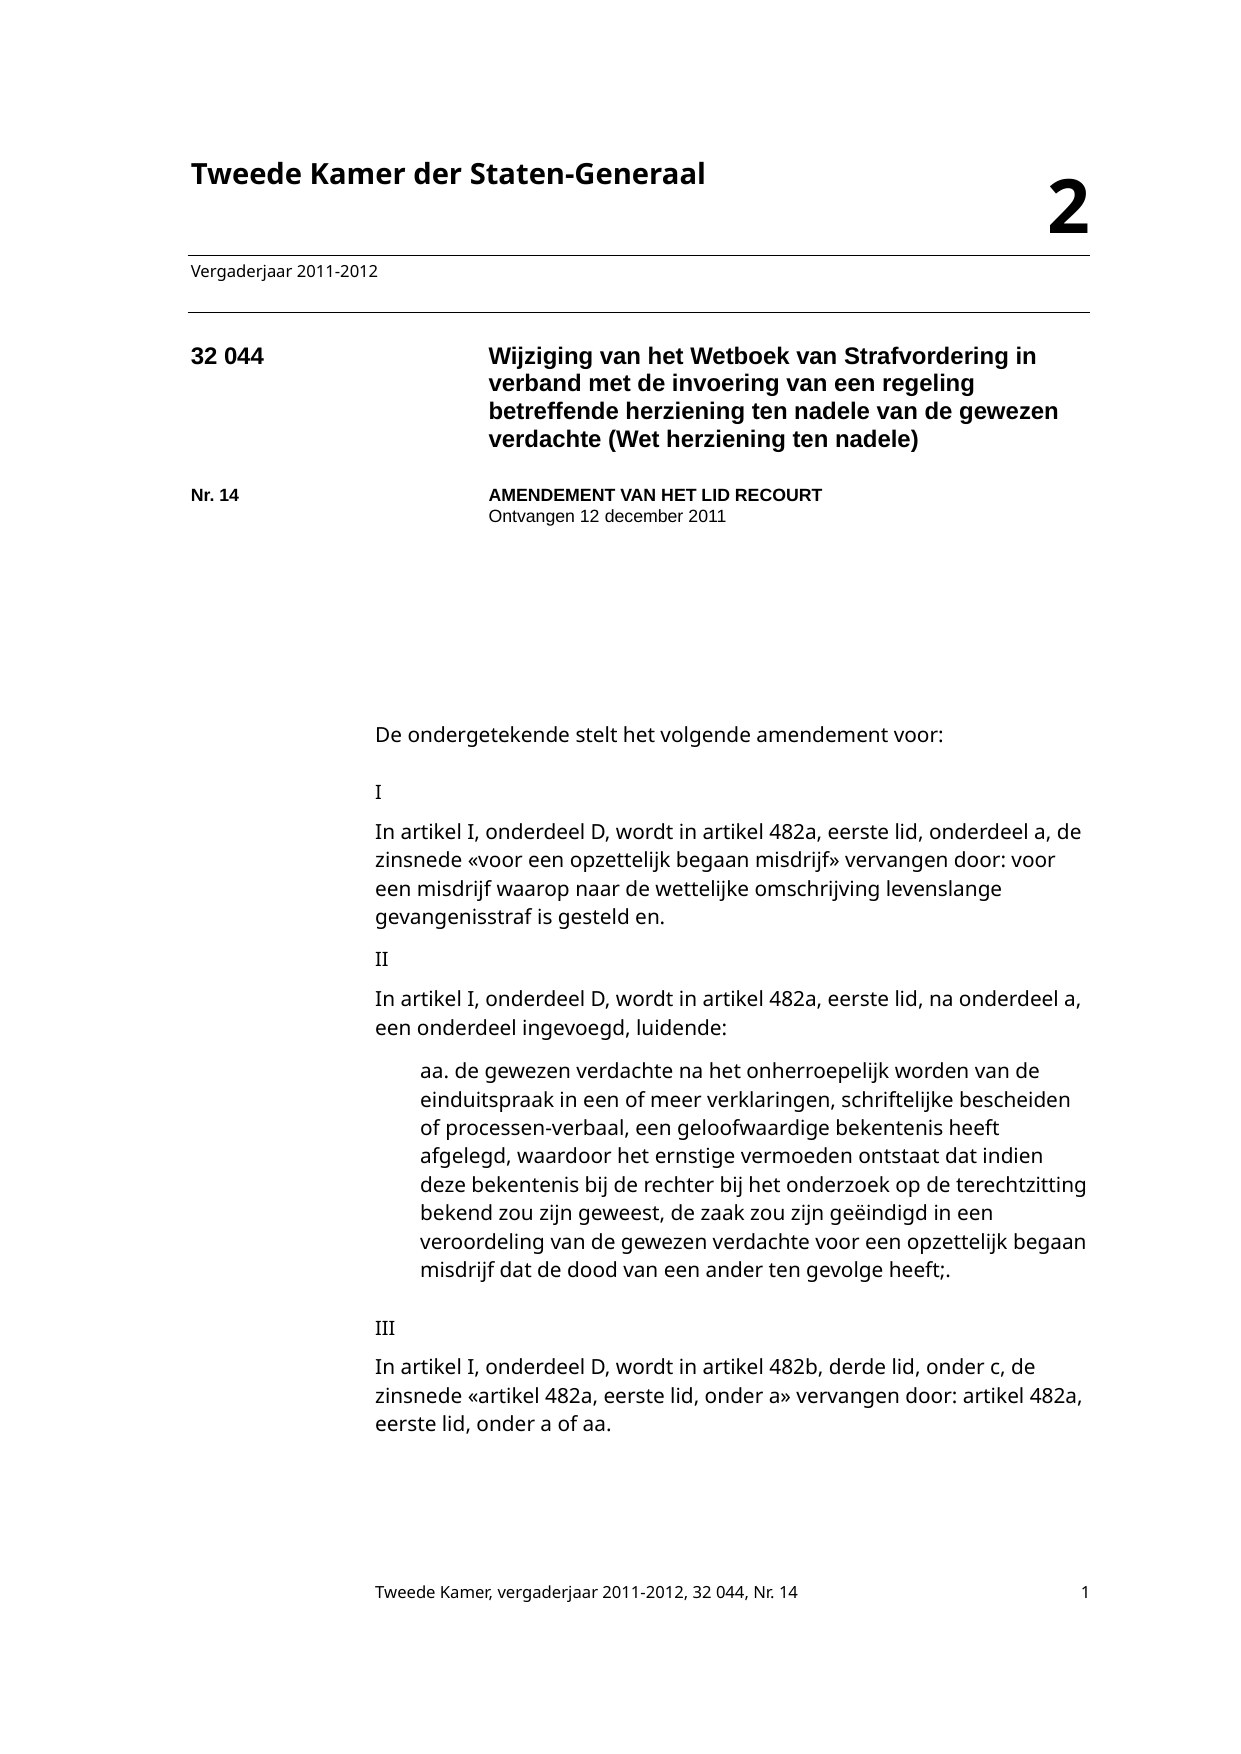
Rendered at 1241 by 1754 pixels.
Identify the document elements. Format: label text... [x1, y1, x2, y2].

table_cell [485, 313, 1090, 339]
text II [375, 946, 1090, 973]
table_cell Nr. 14 [188, 482, 485, 601]
table_header 2 [910, 150, 1090, 255]
table_cell 32 044 [188, 339, 485, 482]
table_cell AMENDEMENT VAN HET LID RECOURT Ontvangen 12 december 2011 [485, 482, 1090, 601]
table_header Tweede Kamer der Staten-Generaal [188, 150, 909, 255]
text III [375, 1314, 1090, 1341]
text In artikel I, onderdeel D, wordt in artikel 482a, eerste lid, na onderdeel a, een onderdeel ingevoegd, luidende: [375, 984, 1090, 1041]
text In artikel I, onderdeel D, wordt in artikel 482b, derde lid, onder c, de zinsnede «artikel 482a, eerste lid, onder a» vervangen door: artikel 482a, eerste lid, onder a of aa. [375, 1352, 1090, 1438]
text De ondergetekende stelt het volgende amendement voor: [375, 720, 1090, 748]
table_cell [188, 313, 485, 339]
text I [375, 778, 1090, 805]
text In artikel I, onderdeel D, wordt in artikel 482a, eerste lid, onderdeel a, de zinsnede «voor een opzettelijk begaan misdrijf» vervangen door: voor een misdrijf waarop naar de wettelijke omschrijving levenslange gevangenisstraf is gesteld en. [375, 817, 1090, 931]
text aa. de gewezen verdachte na het onherroepelijk worden van de einduitspraak in een of meer verklaringen, schriftelijke bescheiden of processen-verbaal, een geloofwaardige bekentenis heeft afgelegd, waardoor het ernstige vermoeden ontstaat dat indien deze bekentenis bij de rechter bij het onderzoek op de terechtzitting bekend zou zijn geweest, de zaak zou zijn geëindigd in een veroordeling van de gewezen verdachte voor een opzettelijk begaan misdrijf dat de dood van een ander ten gevolge heeft;. [420, 1056, 1090, 1284]
table_cell [485, 256, 1090, 312]
table_cell Wijziging van het Wetboek van Strafvordering in verband met de invoering van een regeling betreffende herziening ten nadele van de gewezen verdachte (Wet herziening ten nadele) [485, 339, 1090, 482]
table_cell Vergaderjaar 2011-2012 [188, 256, 485, 312]
